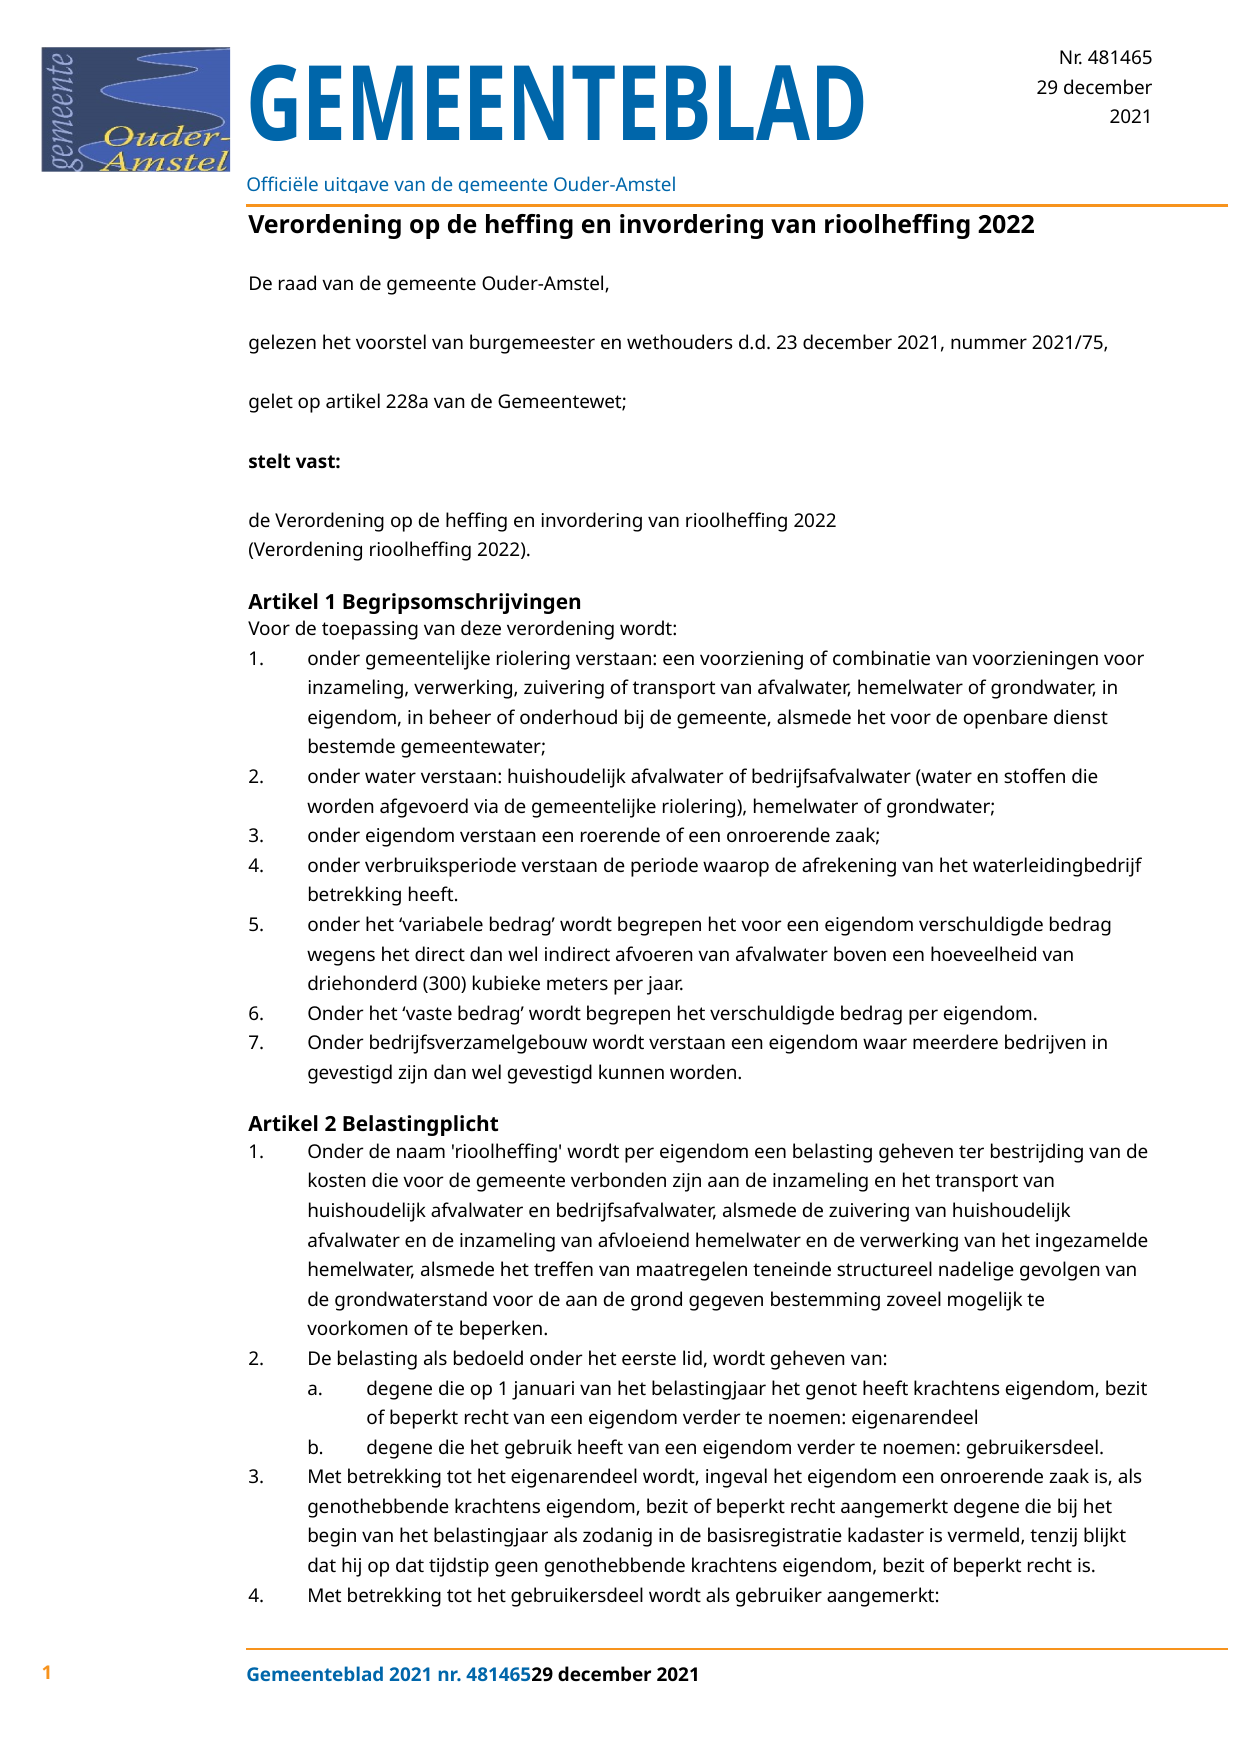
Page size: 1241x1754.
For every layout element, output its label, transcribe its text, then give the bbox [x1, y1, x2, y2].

list Met betrekking tot het eigenarendeel wordt, ingeval het eigendom een onroerende zaak is, als genothebbende krachtens eigendom, bezit of beperkt recht aangemerkt degene die bij het begin van het belastingjaar als zodanig in de basisregistratie kadaster is vermeld, tenzij blijkt dat hij op dat tijdstip geen genothebbende krachtens eigendom, bezit of beperkt recht is. [248, 1463, 1152, 1578]
list onder gemeentelijke riolering verstaan: een voorziening of combinatie van voorzieningen voor inzameling, verwerking, zuivering of transport van afvalwater, hemelwater of grondwater, in eigendom, in beheer of onderhoud bij de gemeente, alsmede het voor de openbare dienst bestemde gemeentewater; [248, 645, 1152, 759]
text Artikel 2 Belastingplicht [248, 1109, 1152, 1138]
text Voor de toepassing van deze verordening wordt: [248, 615, 1152, 641]
text de Verordening op de heffing en invordering van rioolheffing 2022 [248, 507, 1152, 533]
list Onder bedrijfsverzamelgebouw wordt verstaan een eigendom waar meerdere bedrijven in gevestigd zijn dan wel gevestigd kunnen worden. [248, 1029, 1152, 1085]
picture [41, 47, 231, 172]
text De raad van de gemeente Ouder-Amstel, [248, 270, 1152, 296]
text gelet op artikel 228a van de Gemeentewet; [248, 389, 1152, 414]
list Onder de naam 'rioolheffing' wordt per eigendom een belasting geheven ter bestrijding van de kosten die voor de gemeente verbonden zijn aan de inzameling en het transport van huishoudelijk afvalwater en bedrijfsafvalwater, alsmede de zuivering van huishoudelijk afvalwater en de inzameling van afvloeiend hemelwater en de verwerking van het ingezamelde hemelwater, alsmede het treffen van maatregelen teneinde structureel nadelige gevolgen van de grondwaterstand voor de aan de grond gegeven bestemming zoveel mogelijk te voorkomen of te beperken. [248, 1138, 1152, 1341]
text Verordening op de heffing en invordering van rioolheffing 2022 [248, 207, 1152, 241]
list degene die op 1 januari van het belastingjaar het genot heeft krachtens eigendom, bezit of beperkt recht van een eigendom verder te noemen: eigenarendeel [307, 1375, 1152, 1430]
list onder eigendom verstaan een roerende of een onroerende zaak; [248, 822, 1152, 848]
list De belasting als bedoeld onder het eerste lid, wordt geheven van: [248, 1345, 1152, 1371]
text (Verordening rioolheffing 2022). [248, 537, 1152, 562]
list onder water verstaan: huishoudelijk afvalwater of bedrijfsafvalwater (water en stoffen die worden afgevoerd via de gemeentelijke riolering), hemelwater of grondwater; [248, 763, 1152, 819]
list degene die het gebruik heeft van een eigendom verder te noemen: gebruikersdeel. [307, 1434, 1152, 1459]
text gelezen het voorstel van burgemeester en wethouders d.d. 23 december 2021, nummer 2021/75, [248, 329, 1152, 355]
list Met betrekking tot het gebruikersdeel wordt als gebruiker aangemerkt: [248, 1582, 1152, 1607]
list onder het ‘variabele bedrag’ wordt begrepen het voor een eigendom verschuldigde bedrag wegens het direct dan wel indirect afvoeren van afvalwater boven een hoeveelheid van driehonderd (300) kubieke meters per jaar. [248, 911, 1152, 996]
list Onder het ‘vaste bedrag’ wordt begrepen het verschuldigde bedrag per eigendom. [248, 1000, 1152, 1026]
text Artikel 1 Begripsomschrijvingen [248, 587, 1152, 615]
text stelt vast: [248, 448, 1152, 473]
list onder verbruiksperiode verstaan de periode waarop de afrekening van het waterleidingbedrijf betrekking heeft. [248, 852, 1152, 907]
